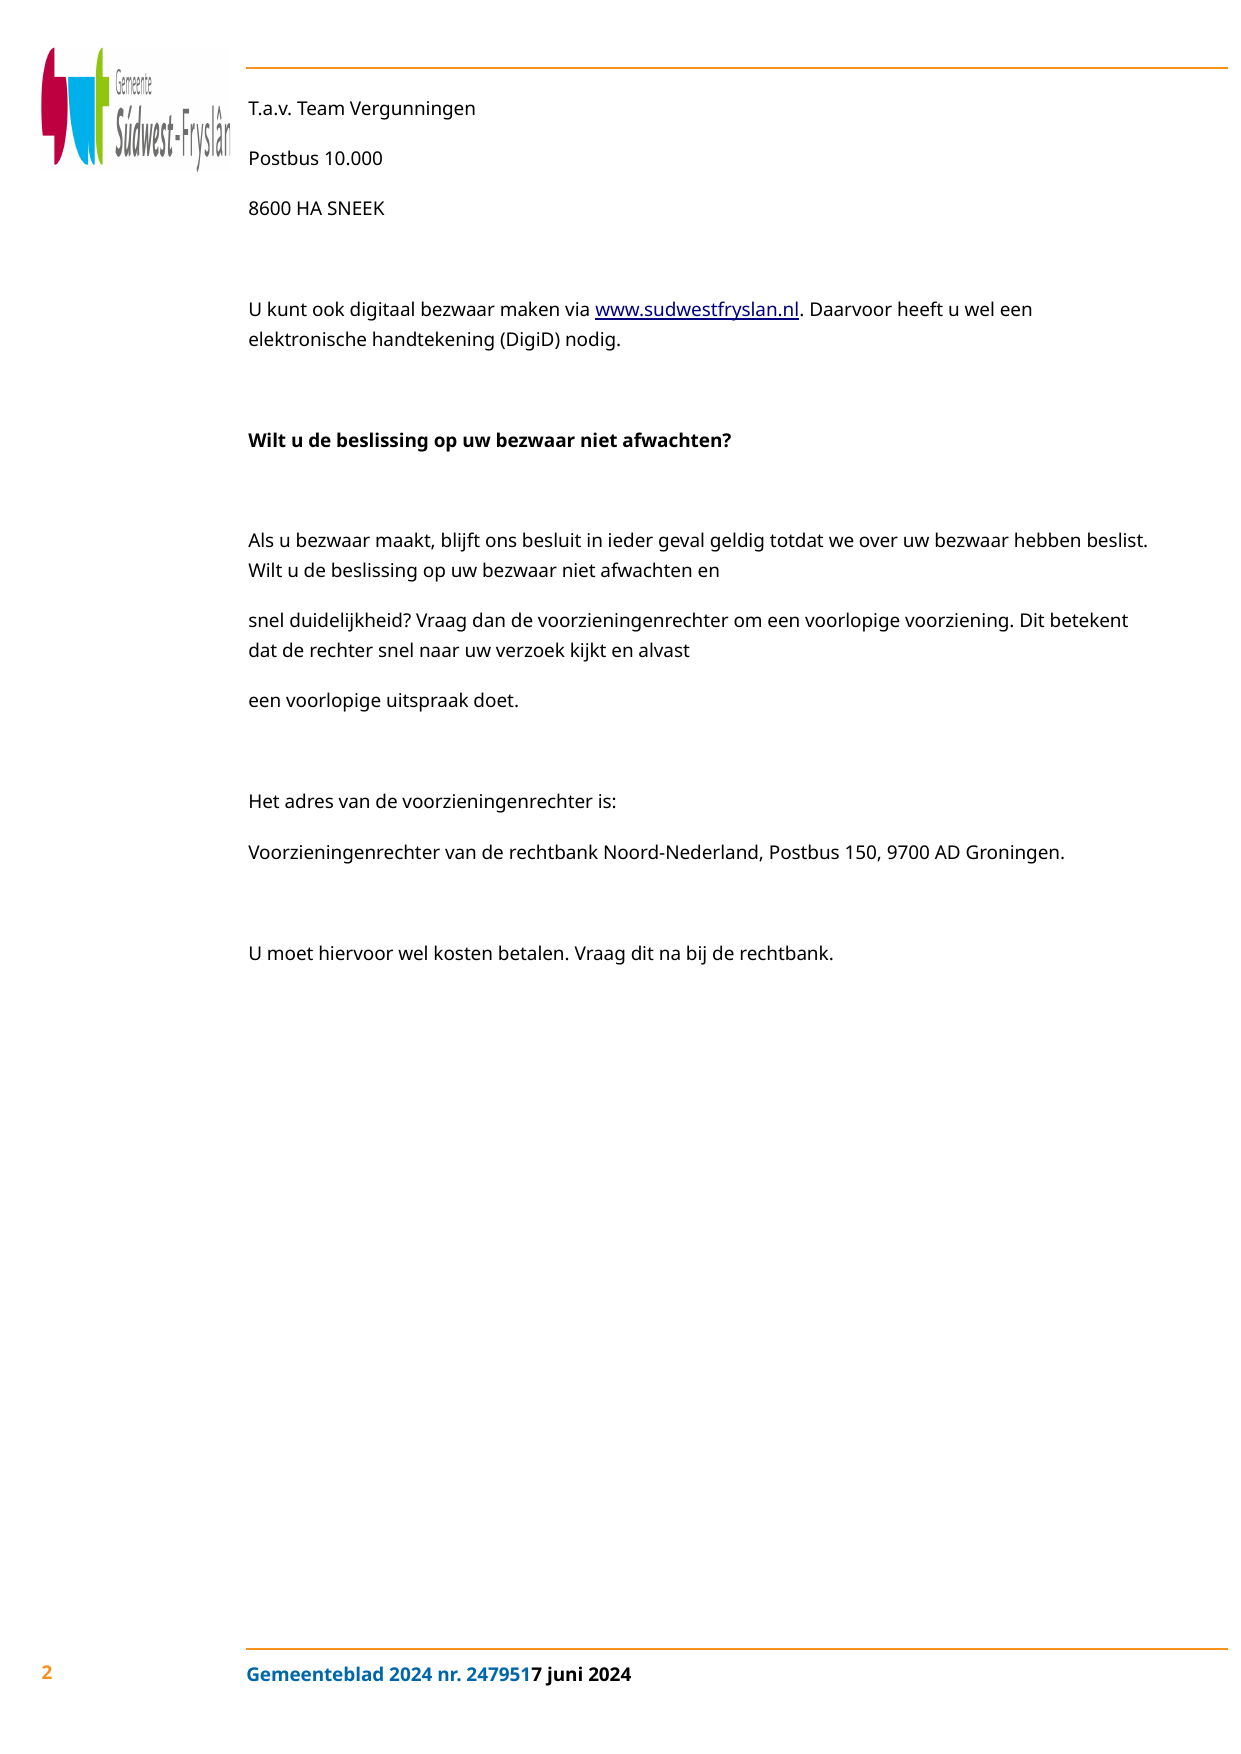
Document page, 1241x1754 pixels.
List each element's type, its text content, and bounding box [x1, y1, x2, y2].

text U kunt ook digitaal bezwaar maken via www.sudwestfryslan.nl. Daarvoor heeft u wel een elektronische handtekening (DigiD) nodig. [248, 296, 1152, 352]
text een voorlopige uitspraak doet. [248, 688, 1152, 713]
text Postbus 10.000 [248, 145, 1152, 171]
text Als u bezwaar maakt, blijft ons besluit in ieder geval geldig totdat we over uw bezwaar hebben beslist. Wilt u de beslissing op uw bezwaar niet afwachten en [248, 528, 1152, 583]
text Wilt u de beslissing op uw bezwaar niet afwachten? [248, 427, 1152, 453]
text Het adres van de voorzieningenrechter is: [248, 788, 1152, 814]
text U moet hiervoor wel kosten betalen. Vraag dit na bij de rechtbank. [248, 940, 1152, 966]
text T.a.v. Team Vergunningen [248, 95, 1152, 121]
text 8600 HA SNEEK [248, 196, 1152, 221]
text snel duidelijkheid? Vraag dan de voorzieningenrechter om een voorlopige voorziening. Dit betekent dat de rechter snel naar uw verzoek kijkt en alvast [248, 608, 1152, 663]
text Voorzieningenrechter van de rechtbank Noord-Nederland, Postbus 150, 9700 AD Groningen. [248, 839, 1152, 865]
picture [41, 47, 231, 172]
